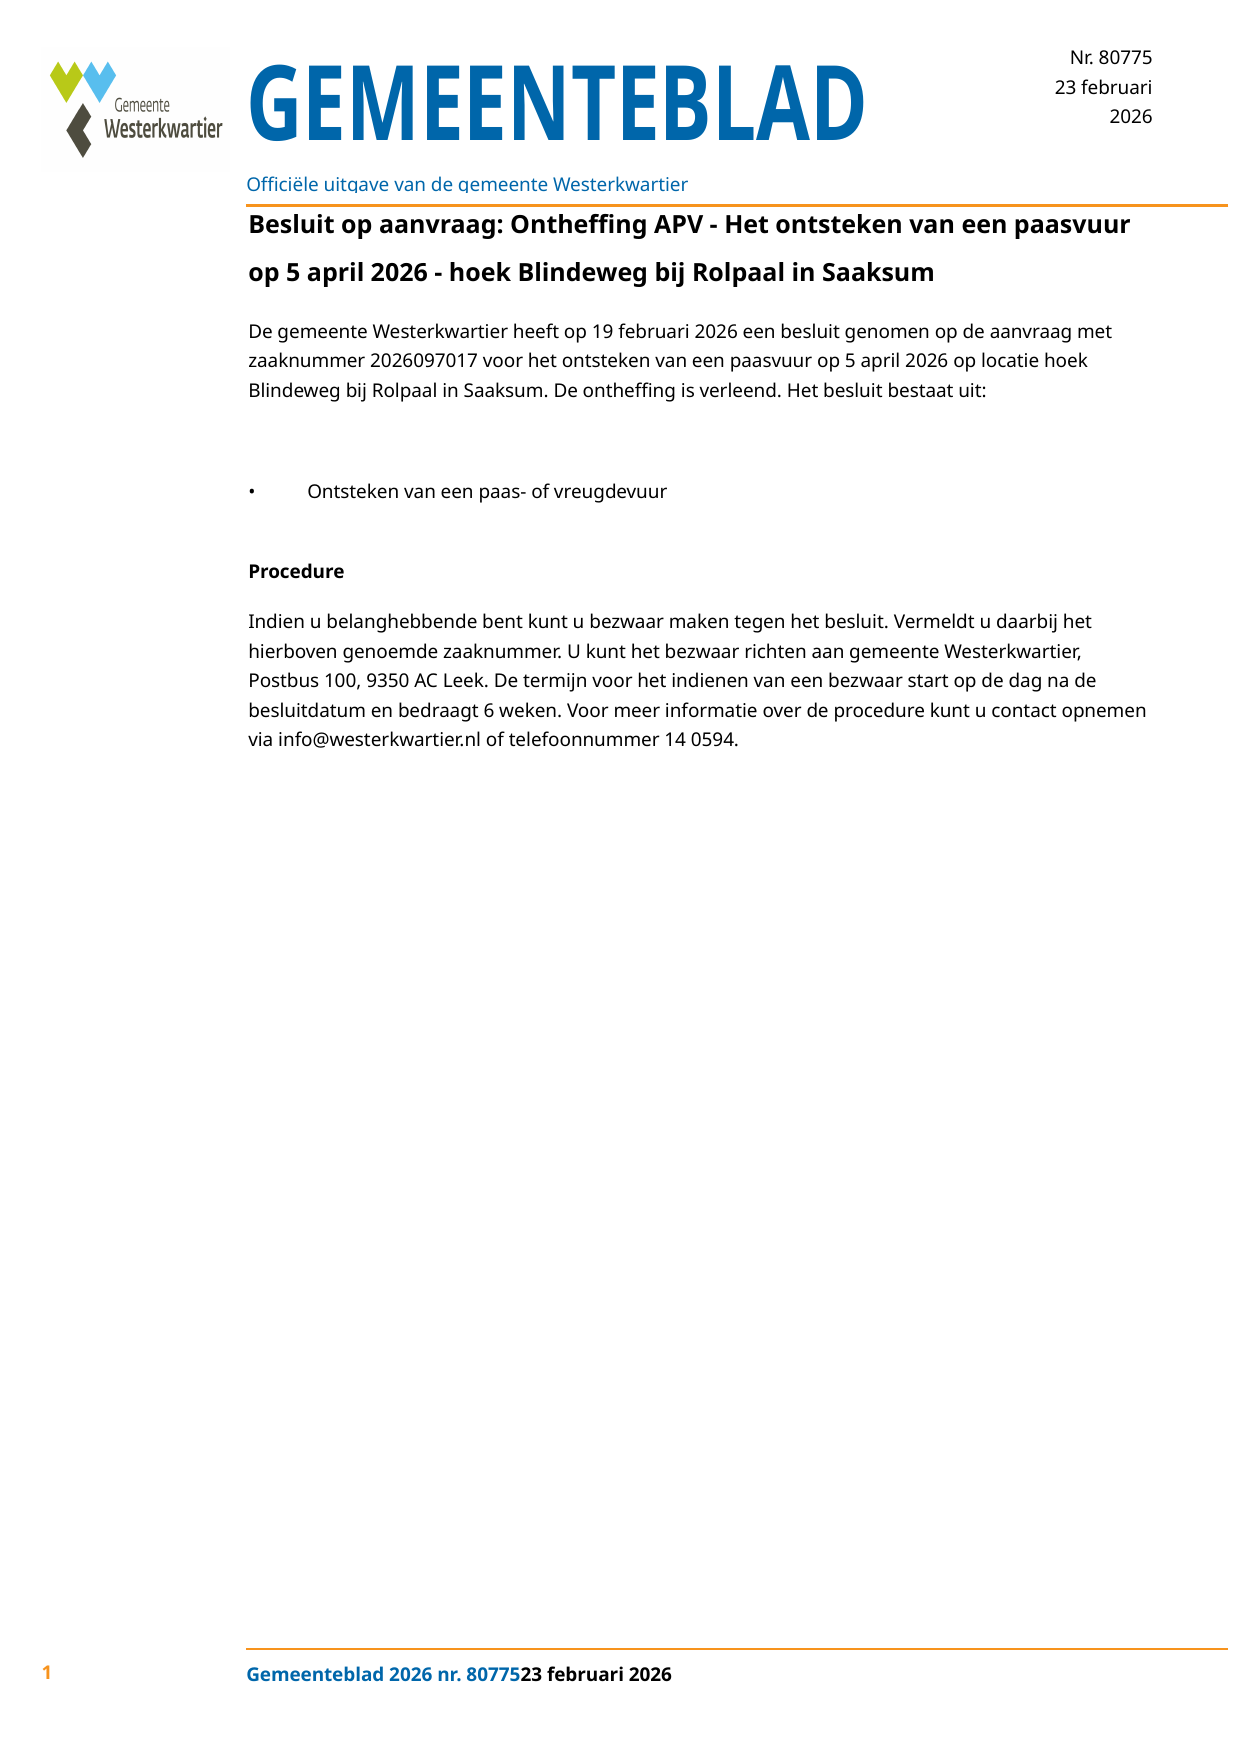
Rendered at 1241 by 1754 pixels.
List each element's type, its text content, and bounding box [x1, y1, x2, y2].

list Ontsteken van een paas- of vreugdevuur [248, 478, 1152, 504]
picture [41, 47, 231, 172]
text Indien u belanghebbende bent kunt u bezwaar maken tegen het besluit. Vermeldt u daarbij het hierboven genoemde zaaknummer. U kunt het bezwaar richten aan gemeente Westerkwartier, Postbus 100, 9350 AC Leek. De termijn voor het indienen van een bezwaar start op de dag na de besluitdatum en bedraagt 6 weken. Voor meer informatie over de procedure kunt u contact opnemen via info@westerkwartier.nl of telefoonnummer 14 0594. [248, 608, 1152, 752]
text De gemeente Westerkwartier heeft op 19 februari 2026 een besluit genomen op de aanvraag met zaaknummer 2026097017 voor het ontsteken van een paasvuur op 5 april 2026 op locatie hoek Blindeweg bij Rolpaal in Saaksum. De ontheffing is verleend. Het besluit bestaat uit: [248, 318, 1152, 403]
text Besluit op aanvraag: Ontheffing APV - Het ontsteken van een paasvuur op 5 april 2026 - hoek Blindeweg bij Rolpaal in Saaksum [248, 207, 1152, 288]
text Procedure [248, 558, 1152, 584]
